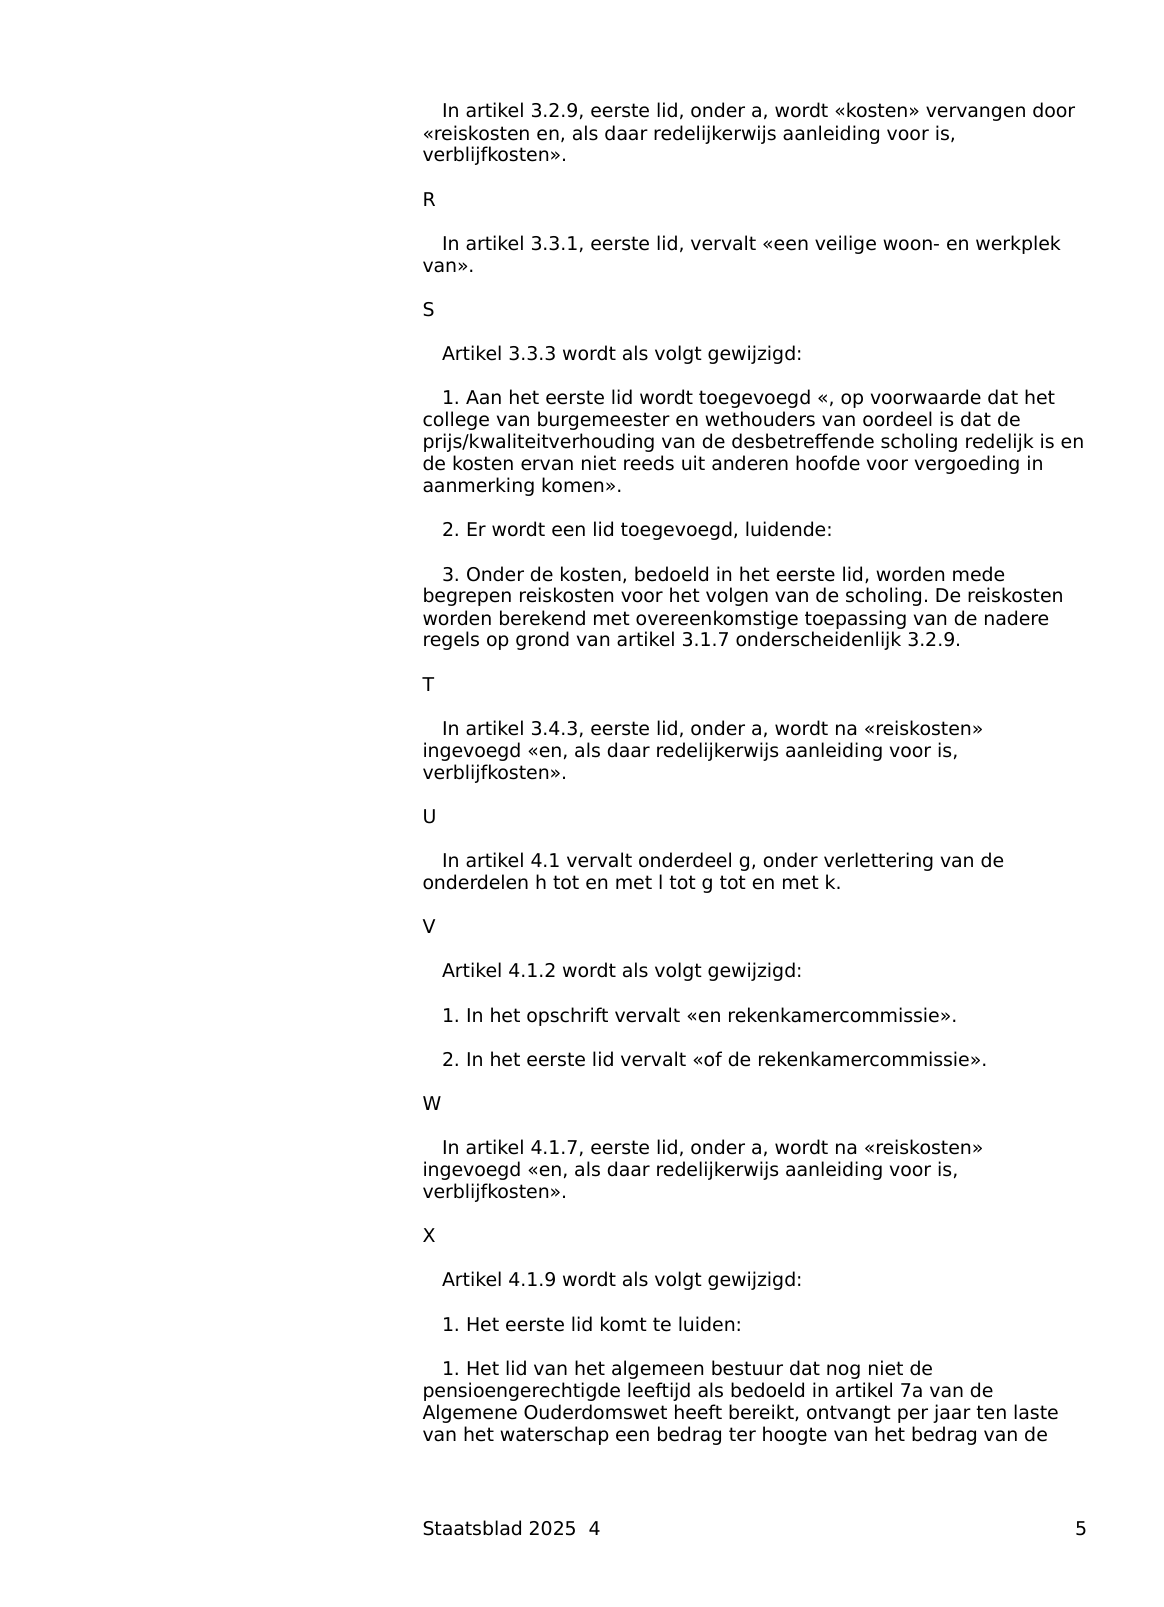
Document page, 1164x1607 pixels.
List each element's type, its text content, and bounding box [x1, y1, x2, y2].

text S [422, 299, 1087, 321]
text In artikel 4.1.7, eerste lid, onder a, wordt na «reiskosten» ingevoegd «en, als daar redelijkerwijs aanleiding voor is, verblijfkosten». [422, 1137, 1087, 1203]
text 1. Het lid van het algemeen bestuur dat nog niet de pensioengerechtigde leeftijd als bedoeld in artikel 7a van de Algemene Ouderdomswet heeft bereikt, ontvangt per jaar ten laste van het waterschap een bedrag ter hoogte van het bedrag van de [422, 1358, 1087, 1446]
text In artikel 4.1 vervalt onderdeel g, onder verlettering van de onderdelen h tot en met l tot g tot en met k. [422, 850, 1087, 894]
text 2. Er wordt een lid toegevoegd, luidende: [422, 519, 1087, 541]
text 1. Aan het eerste lid wordt toegevoegd «, op voorwaarde dat het college van burgemeester en wethouders van oordeel is dat de prijs/kwaliteitverhouding van de desbetreffende scholing redelijk is en de kosten ervan niet reeds uit anderen hoofde voor vergoeding in aanmerking komen». [422, 387, 1087, 497]
text In artikel 3.4.3, eerste lid, onder a, wordt na «reiskosten» ingevoegd «en, als daar redelijkerwijs aanleiding voor is, verblijfkosten». [422, 718, 1087, 784]
text In artikel 3.2.9, eerste lid, onder a, wordt «kosten» vervangen door «reiskosten en, als daar redelijkerwijs aanleiding voor is, verblijfkosten». [422, 100, 1087, 166]
text 3. Onder de kosten, bedoeld in het eerste lid, worden mede begrepen reiskosten voor het volgen van de scholing. De reiskosten worden berekend met overeenkomstige toepassing van de nadere regels op grond van artikel 3.1.7 onderscheidenlijk 3.2.9. [422, 563, 1087, 651]
text U [422, 806, 1087, 828]
text Artikel 4.1.9 wordt als volgt gewijzigd: [422, 1269, 1087, 1291]
text 1. In het opschrift vervalt «en rekenkamercommissie». [422, 1004, 1087, 1026]
text Artikel 3.3.3 wordt als volgt gewijzigd: [422, 343, 1087, 365]
text 2. In het eerste lid vervalt «of de rekenkamercommissie». [422, 1049, 1087, 1071]
text X [422, 1225, 1087, 1247]
text V [422, 916, 1087, 938]
text W [422, 1093, 1087, 1115]
text R [422, 188, 1087, 211]
text T [422, 673, 1087, 696]
text Artikel 4.1.2 wordt als volgt gewijzigd: [422, 960, 1087, 982]
text In artikel 3.3.1, eerste lid, vervalt «een veilige woon- en werkplek van». [422, 233, 1087, 277]
text 1. Het eerste lid komt te luiden: [422, 1313, 1087, 1335]
